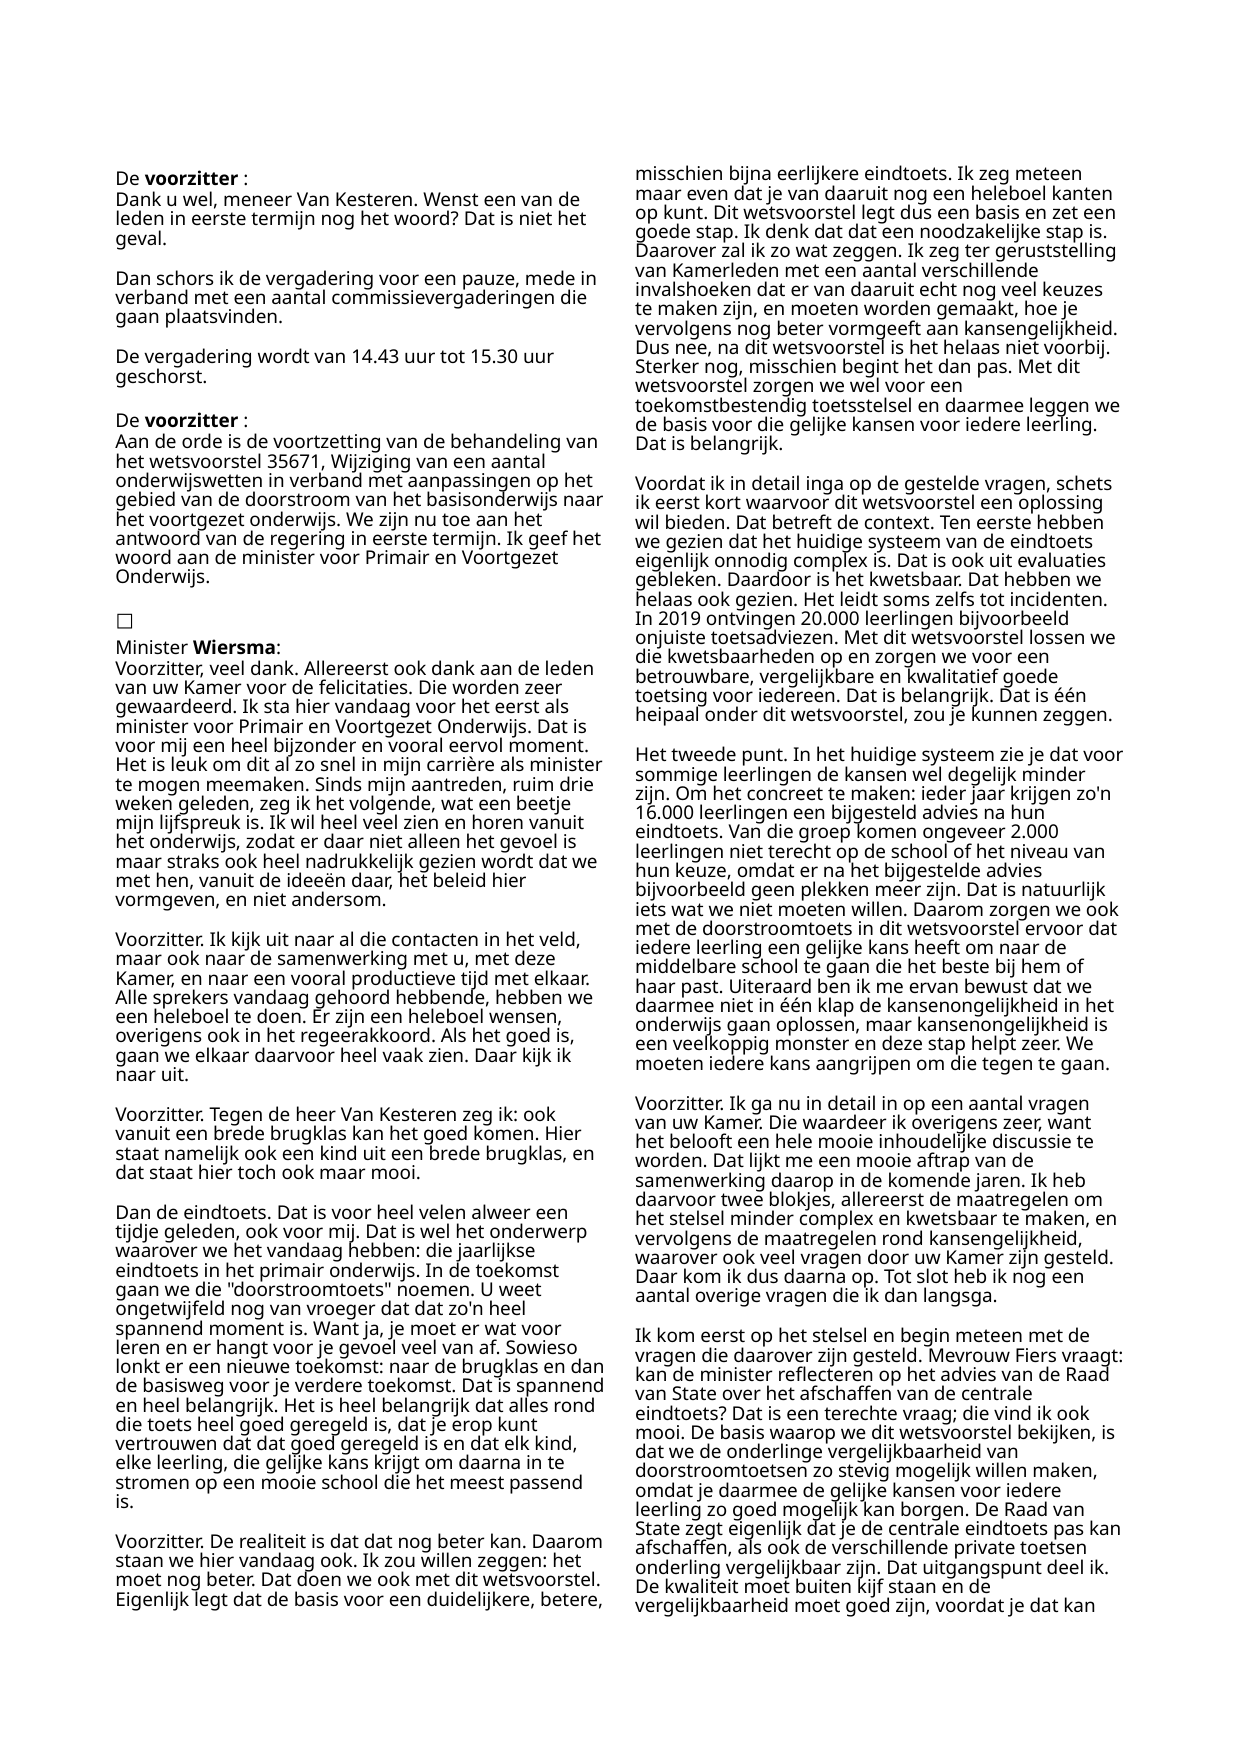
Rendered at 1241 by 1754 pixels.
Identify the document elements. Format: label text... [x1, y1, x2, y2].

text Voorzitter. Ik kijk uit naar al die contacten in het veld, maar ook naar de samenwerking met u, met deze Kamer, en naar een vooral productieve tijd met elkaar. Alle sprekers vandaag gehoord hebbende, hebben we een heleboel te doen. Er zijn een heleboel wensen, overigens ook in het regeerakkoord. Als het goed is, gaan we elkaar daarvoor heel vaak zien. Daar kijk ik naar uit. [115, 931, 605, 1085]
text De voorzitter : [115, 408, 605, 433]
text Dan de eindtoets. Dat is voor heel velen alweer een tijdje geleden, ook voor mij. Dat is wel het onderwerp waarover we het vandaag hebben: die jaarlijkse eindtoets in het primair onderwijs. In de toekomst gaan we die "doorstroomtoets" noemen. U weet ongetwijfeld nog van vroeger dat dat zo'n heel spannend moment is. Want ja, je moet er wat voor leren en er hangt voor je gevoel veel van af. Sowieso lonkt er een nieuwe toekomst: naar de brugklas en dan de basisweg voor je verdere toekomst. Dat is spannend en heel belangrijk. Het is heel belangrijk dat alles rond die toets heel goed geregeld is, dat je erop kunt vertrouwen dat dat goed geregeld is en dat elk kind, elke leerling, die gelijke kans krijgt om daarna in te stromen op een mooie school die het meest passend is. [115, 1204, 605, 1512]
text ⬜ [115, 608, 605, 634]
text Ik kom eerst op het stelsel en begin meteen met de vragen die daarover zijn gesteld. Mevrouw Fiers vraagt: kan de minister reflecteren op het advies van de Raad van State over het afschaffen van de centrale eindtoets? Dat is een terechte vraag; die vind ik ook mooi. De basis waarop we dit wetsvoorstel bekijken, is dat we de onderlinge vergelijkbaarheid van doorstroomtoetsen zo stevig mogelijk willen maken, omdat je daarmee de gelijke kansen voor iedere leerling zo goed mogelijk kan borgen. De Raad van State zegt eigenlijk dat je de centrale eindtoets pas kan afschaffen, als ook de verschillende private toetsen onderling vergelijkbaar zijn. Dat uitgangspunt deel ik. De kwaliteit moet buiten kijf staan en de vergelijkbaarheid moet goed zijn, voordat je dat kan [635, 1327, 1125, 1616]
text misschien bijna eerlijkere eindtoets. Ik zeg meteen maar even dat je van daaruit nog een heleboel kanten op kunt. Dit wetsvoorstel legt dus een basis en zet een goede stap. Ik denk dat dat een noodzakelijke stap is. Daarover zal ik zo wat zeggen. Ik zeg ter geruststelling van Kamerleden met een aantal verschillende invalshoeken dat er van daaruit echt nog veel keuzes te maken zijn, en moeten worden gemaakt, hoe je vervolgens nog beter vormgeeft aan kansengelijkheid. Dus nee, na dit wetsvoorstel is het helaas niet voorbij. Sterker nog, misschien begint het dan pas. Met dit wetsvoorstel zorgen we wel voor een toekomstbestendig toetsstelsel en daarmee leggen we de basis voor die gelijke kansen voor iedere leerling. Dat is belangrijk. [635, 165, 1125, 454]
text Dank u wel, meneer Van Kesteren. Wenst een van de leden in eerste termijn nog het woord? Dat is niet het geval. [115, 191, 605, 249]
text Het tweede punt. In het huidige systeem zie je dat voor sommige leerlingen de kansen wel degelijk minder zijn. Om het concreet te maken: ieder jaar krijgen zo'n 16.000 leerlingen een bijgesteld advies na hun eindtoets. Van die groep komen ongeveer 2.000 leerlingen niet terecht op de school of het niveau van hun keuze, omdat er na het bijgestelde advies bijvoorbeeld geen plekken meer zijn. Dat is natuurlijk iets wat we niet moeten willen. Daarom zorgen we ook met de doorstroomtoets in dit wetsvoorstel ervoor dat iedere leerling een gelijke kans heeft om naar de middelbare school te gaan die het beste bij hem of haar past. Uiteraard ben ik me ervan bewust dat we daarmee niet in één klap de kansenongelijkheid in het onderwijs gaan oplossen, maar kansenongelijkheid is een veelkoppig monster en deze stap helpt zeer. We moeten iedere kans aangrijpen om die tegen te gaan. [635, 746, 1125, 1074]
text Minister Wiersma: [115, 634, 605, 660]
text De vergadering wordt van 14.43 uur tot 15.30 uur geschorst. [115, 348, 605, 387]
text Voorzitter. Tegen de heer Van Kesteren zeg ik: ook vanuit een brede brugklas kan het goed komen. Hier staat namelijk ook een kind uit een brede brugklas, en dat staat hier toch ook maar mooi. [115, 1106, 605, 1183]
text Dan schors ik de vergadering voor een pauze, mede in verband met een aantal commissievergaderingen die gaan plaatsvinden. [115, 270, 605, 327]
text Aan de orde is de voortzetting van de behandeling van het wetsvoorstel 35671, Wijziging van een aantal onderwijswetten in verband met aanpassingen op het gebied van de doorstroom van het basisonderwijs naar het voortgezet onderwijs. We zijn nu toe aan het antwoord van de regering in eerste termijn. Ik geef het woord aan de minister voor Primair en Voortgezet Onderwijs. [115, 433, 605, 588]
text De voorzitter : [115, 165, 605, 191]
text Voordat ik in detail inga op de gestelde vragen, schets ik eerst kort waarvoor dit wetsvoorstel een oplossing wil bieden. Dat betreft de context. Ten eerste hebben we gezien dat het huidige systeem van de eindtoets eigenlijk onnodig complex is. Dat is ook uit evaluaties gebleken. Daardoor is het kwetsbaar. Dat hebben we helaas ook gezien. Het leidt soms zelfs tot incidenten. In 2019 ontvingen 20.000 leerlingen bijvoorbeeld onjuiste toetsadviezen. Met dit wetsvoorstel lossen we die kwetsbaarheden op en zorgen we voor een betrouwbare, vergelijkbare en kwalitatief goede toetsing voor iedereen. Dat is belangrijk. Dat is één heipaal onder dit wetsvoorstel, zou je kunnen zeggen. [635, 475, 1125, 726]
text Voorzitter, veel dank. Allereerst ook dank aan de leden van uw Kamer voor de felicitaties. Die worden zeer gewaardeerd. Ik sta hier vandaag voor het eerst als minister voor Primair en Voortgezet Onderwijs. Dat is voor mij een heel bijzonder en vooral eervol moment. Het is leuk om dit al zo snel in mijn carrière als minister te mogen meemaken. Sinds mijn aantreden, ruim drie weken geleden, zeg ik het volgende, wat een beetje mijn lijfspreuk is. Ik wil heel veel zien en horen vanuit het onderwijs, zodat er daar niet alleen het gevoel is maar straks ook heel nadrukkelijk gezien wordt dat we met hen, vanuit de ideeën daar, het beleid hier vormgeven, en niet andersom. [115, 660, 605, 910]
text Voorzitter. De realiteit is dat dat nog beter kan. Daarom staan we hier vandaag ook. Ik zou willen zeggen: het moet nog beter. Dat doen we ook met dit wetsvoorstel. Eigenlijk legt dat de basis voor een duidelijkere, betere, [115, 1533, 605, 1610]
text Voorzitter. Ik ga nu in detail in op een aantal vragen van uw Kamer. Die waardeer ik overigens zeer, want het belooft een hele mooie inhoudelijke discussie te worden. Dat lijkt me een mooie aftrap van de samenwerking daarop in de komende jaren. Ik heb daarvoor twee blokjes, allereerst de maatregelen om het stelsel minder complex en kwetsbaar te maken, en vervolgens de maatregelen rond kansengelijkheid, waarover ook veel vragen door uw Kamer zijn gesteld. Daar kom ik dus daarna op. Tot slot heb ik nog een aantal overige vragen die ik dan langsga. [635, 1095, 1125, 1307]
